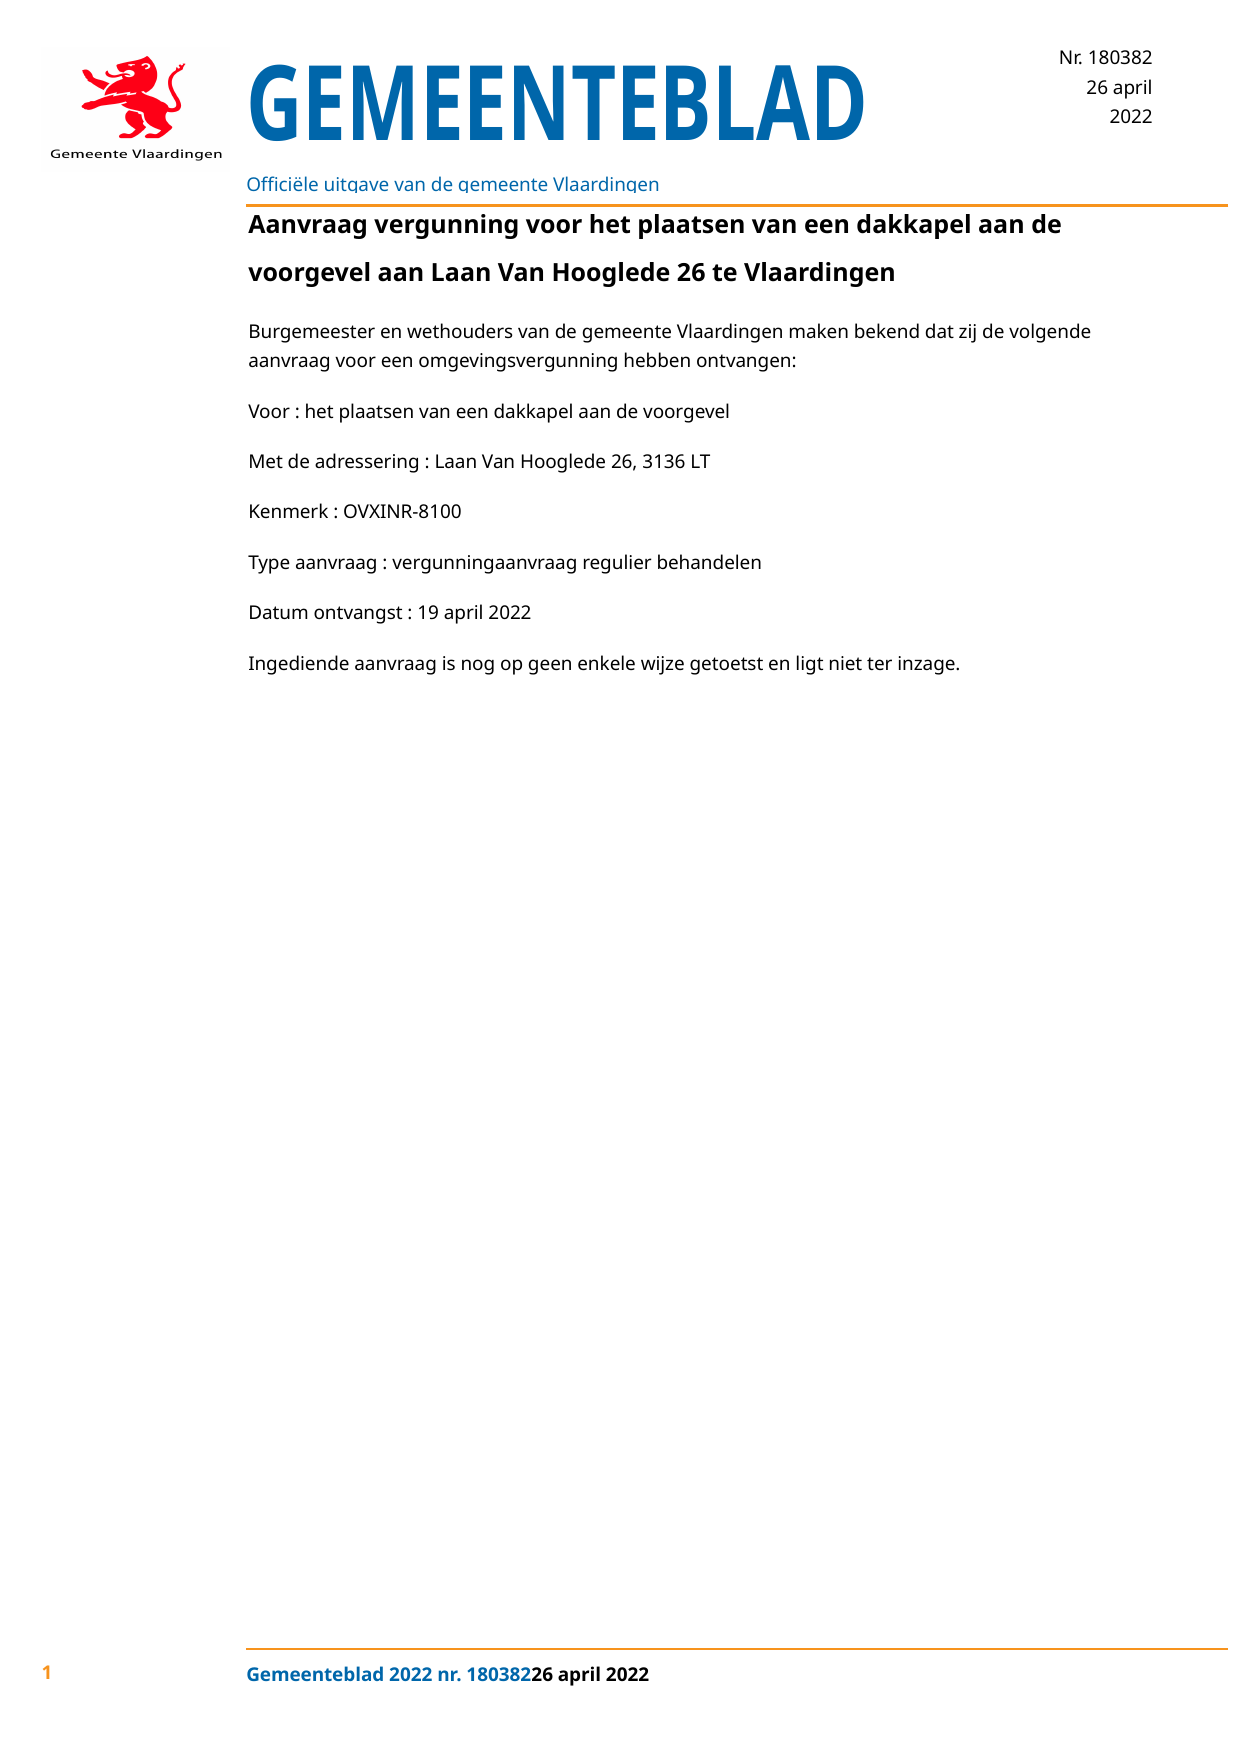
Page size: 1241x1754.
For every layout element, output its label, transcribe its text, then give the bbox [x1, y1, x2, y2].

text Ingediende aanvraag is nog op geen enkele wijze getoetst en ligt niet ter inzage. [248, 650, 1152, 676]
text Burgemeester en wethouders van de gemeente Vlaardingen maken bekend dat zij de volgende aanvraag voor een omgevingsvergunning hebben ontvangen: [248, 318, 1152, 373]
picture [41, 47, 231, 172]
text Type aanvraag : vergunningaanvraag regulier behandelen [248, 549, 1152, 575]
text Datum ontvangst : 19 april 2022 [248, 599, 1152, 625]
text Aanvraag vergunning voor het plaatsen van een dakkapel aan de voorgevel aan Laan Van Hooglede 26 te Vlaardingen [248, 207, 1152, 288]
text Voor : het plaatsen van een dakkapel aan de voorgevel [248, 398, 1152, 424]
text Met de adressering : Laan Van Hooglede 26, 3136 LT [248, 448, 1152, 474]
text Kenmerk : OVXINR-8100 [248, 499, 1152, 524]
